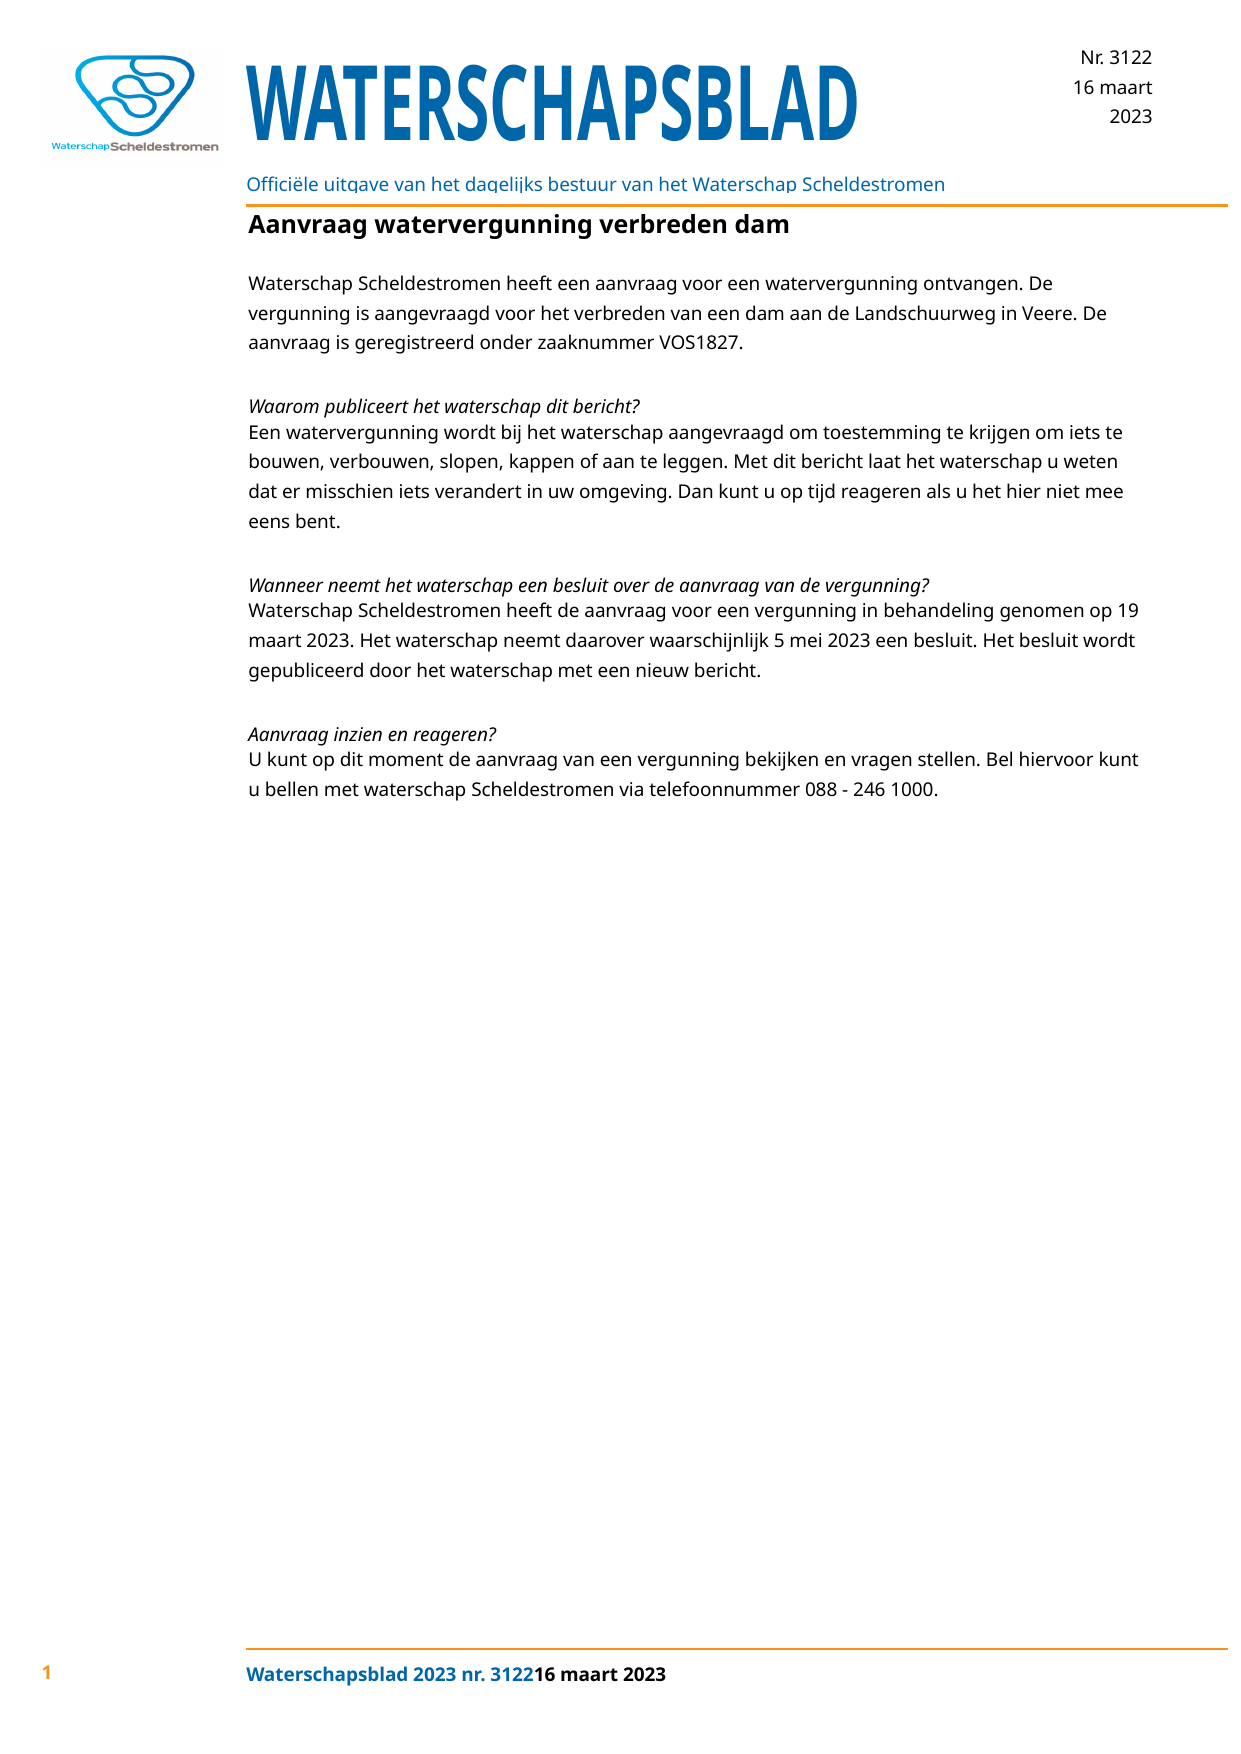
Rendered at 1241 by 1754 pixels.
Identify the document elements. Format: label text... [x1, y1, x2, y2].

text Wanneer neemt het waterschap een besluit over de aanvraag van de vergunning? [248, 572, 1152, 598]
text Aanvraag inzien en reageren? [248, 721, 1152, 746]
picture [41, 47, 231, 172]
text Een watervergunning wordt bij het waterschap aangevraagd om toestemming te krijgen om iets te bouwen, verbouwen, slopen, kappen of aan te leggen. Met dit bericht laat het waterschap u weten dat er misschien iets verandert in uw omgeving. Dan kunt u op tijd reageren als u het hier niet mee eens bent. [248, 419, 1152, 534]
text Waterschap Scheldestromen heeft de aanvraag voor een vergunning in behandeling genomen op 19 maart 2023. Het waterschap neemt daarover waarschijnlijk 5 mei 2023 een besluit. Het besluit wordt gepubliceerd door het waterschap met een nieuw bericht. [248, 598, 1152, 682]
text Waterschap Scheldestromen heeft een aanvraag voor een watervergunning ontvangen. De vergunning is aangevraagd voor het verbreden van een dam aan de Landschuurweg in Veere. De aanvraag is geregistreerd onder zaaknummer VOS1827. [248, 270, 1152, 355]
text U kunt op dit moment de aanvraag van een vergunning bekijken en vragen stellen. Bel hiervoor kunt u bellen met waterschap Scheldestromen via telefoonnummer 088 - 246 1000. [248, 746, 1152, 802]
text Aanvraag watervergunning verbreden dam [248, 207, 1152, 241]
text Waarom publiceert het waterschap dit bericht? [248, 393, 1152, 419]
